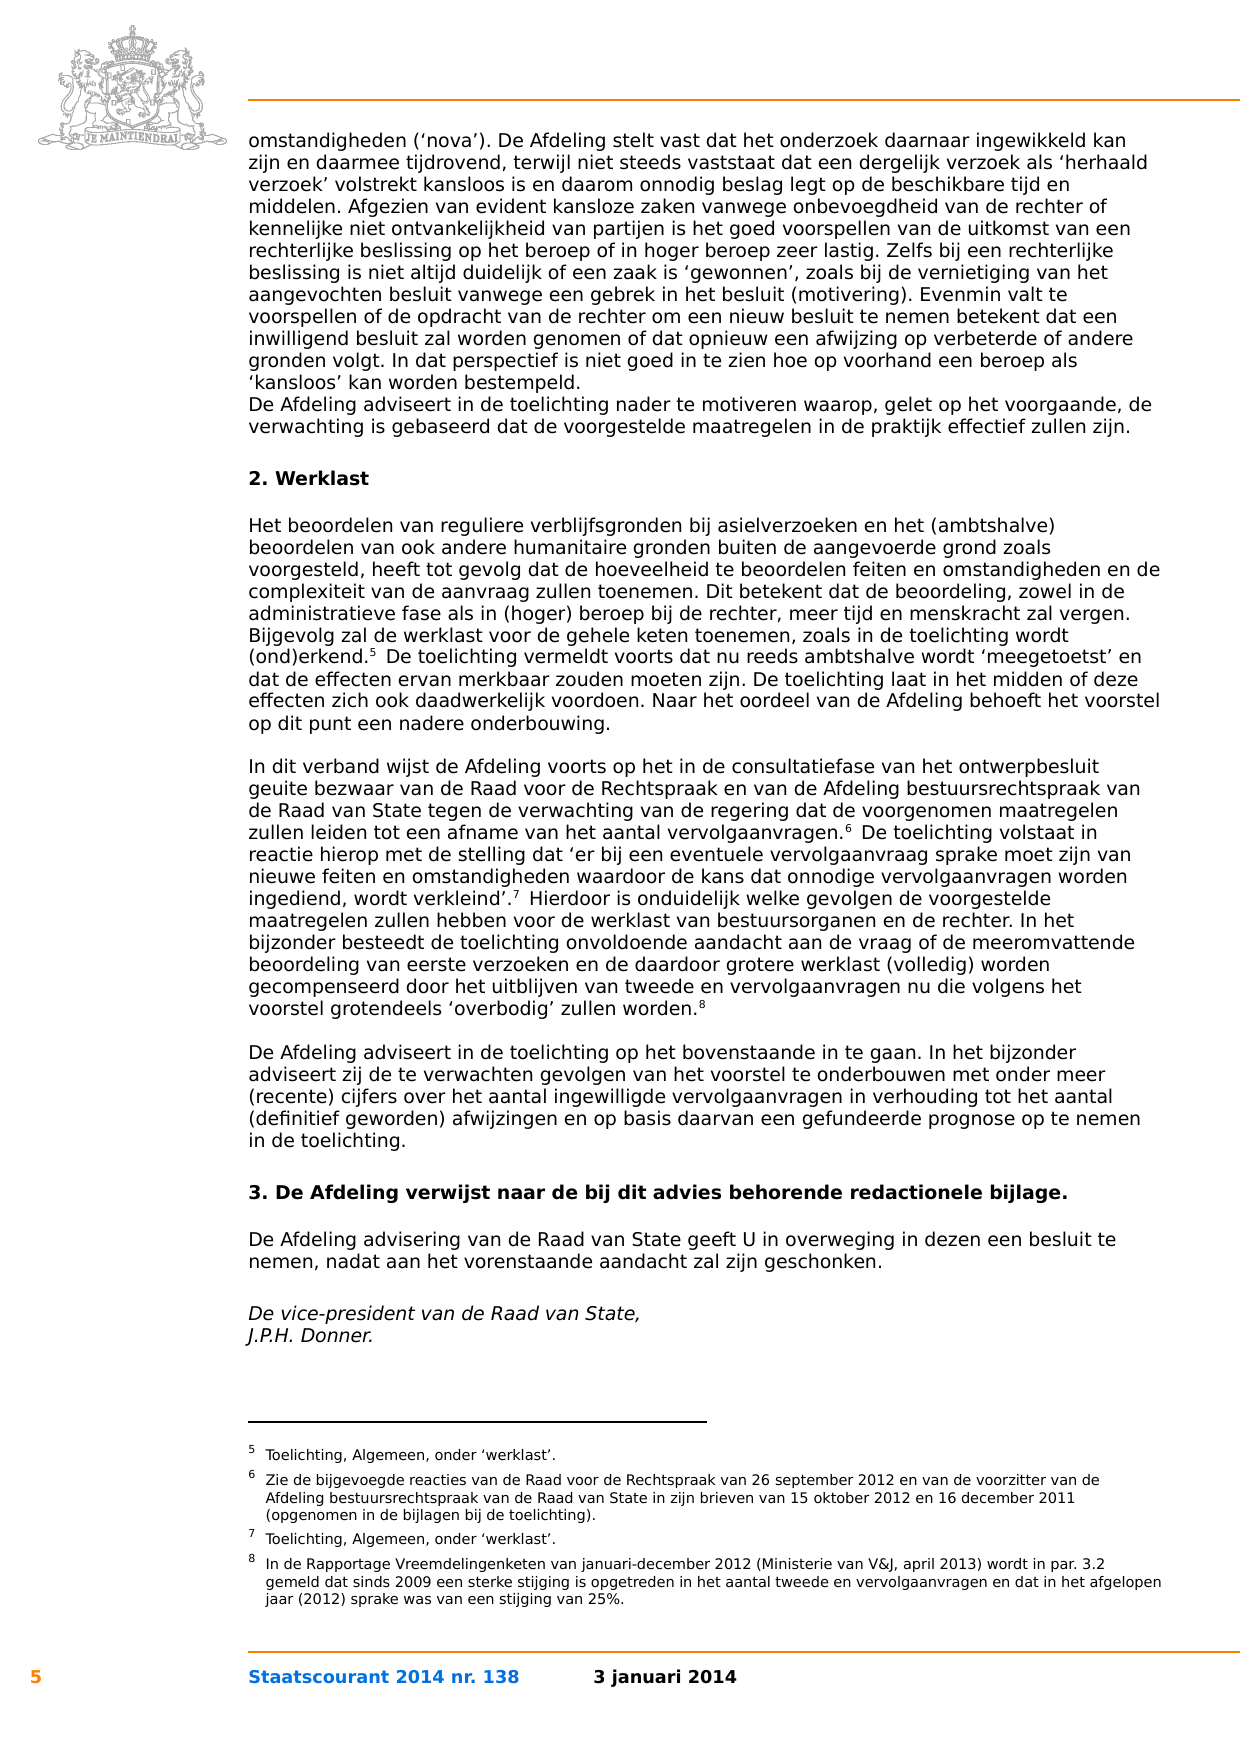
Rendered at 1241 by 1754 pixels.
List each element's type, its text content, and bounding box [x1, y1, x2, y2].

text Het beoordelen van reguliere verblijfsgronden bij asielverzoeken en het (ambtshalve) beoordelen van ook andere humanitaire gronden buiten de aangevoerde grond zoals voorgesteld, heeft tot gevolg dat de hoeveelheid te beoordelen feiten en omstandigheden en de complexiteit van de aanvraag zullen toenemen. Dit betekent dat de beoordeling, zowel in de administratieve fase als in (hoger) beroep bij de rechter, meer tijd en menskracht zal vergen. Bijgevolg zal de werklast voor de gehele keten toenemen, zoals in de toelichting wordt (ond)erkend. De toelichting vermeldt voorts dat nu reeds ambtshalve wordt ‘meegetoetst’ en dat de effecten ervan merkbaar zouden moeten zijn. De toelichting laat in het midden of deze effecten zich ook daadwerkelijk voordoen. Naar het oordeel van de Afdeling behoeft het voorstel op dit punt een nadere onderbouwing. [248, 514, 1163, 734]
text omstandigheden (‘nova’). De Afdeling stelt vast dat het onderzoek daarnaar ingewikkeld kan zijn en daarmee tijdrovend, terwijl niet steeds vaststaat dat een dergelijk verzoek als ‘herhaald verzoek’ volstrekt kansloos is en daarom onnodig beslag legt op de beschikbare tijd en middelen. Afgezien van evident kansloze zaken vanwege onbevoegdheid van de rechter of kennelijke niet ontvankelijkheid van partijen is het goed voorspellen van de uitkomst van een rechterlijke beslissing op het beroep of in hoger beroep zeer lastig. Zelfs bij een rechterlijke beslissing is niet altijd duidelijk of een zaak is ‘gewonnen’, zoals bij de vernietiging van het aangevochten besluit vanwege een gebrek in het besluit (motivering). Evenmin valt te voorspellen of de opdracht van de rechter om een nieuw besluit te nemen betekent dat een inwilligend besluit zal worden genomen of dat opnieuw een afwijzing op verbeterde of andere gronden volgt. In dat perspectief is niet goed in te zien hoe op voorhand een beroep als ‘kansloos’ kan worden bestempeld. [248, 130, 1163, 394]
text In dit verband wijst de Afdeling voorts op het in de consultatiefase van het ontwerpbesluit geuite bezwaar van de Raad voor de Rechtspraak en van de Afdeling bestuursrechtspraak van de Raad van State tegen de verwachting van de regering dat de voorgenomen maatregelen zullen leiden tot een afname van het aantal vervolgaanvragen. De toelichting volstaat in reactie hierop met de stelling dat ‘er bij een eventuele vervolgaanvraag sprake moet zijn van nieuwe feiten en omstandigheden waardoor de kans dat onnodige vervolgaanvragen worden ingediend, wordt verkleind’. Hierdoor is onduidelijk welke gevolgen de voorgestelde maatregelen zullen hebben voor de werklast van bestuursorganen en de rechter. In het bijzonder besteedt de toelichting onvoldoende aandacht aan de vraag of de meeromvattende beoordeling van eerste verzoeken en de daardoor grotere werklast (volledig) worden gecompenseerd door het uitblijven van tweede en vervolgaanvragen nu die volgens het voorstel grotendeels ‘overbodig’ zullen worden. [248, 756, 1163, 1020]
text In de Rapportage Vreemdelingenketen van januari-december 2012 (Ministerie van V&J, april 2013) wordt in par. 3.2 gemeld dat sinds 2009 een sterke stijging is opgetreden in het aantal tweede en vervolgaanvragen en dat in het afgelopen jaar (2012) sprake was van een stijging van 25%. [248, 1552, 1163, 1608]
text Toelichting, Algemeen, onder ‘werklast’. [248, 1443, 1163, 1465]
text De vice-president van de Raad van State, J.P.H. Donner. [248, 1303, 1163, 1347]
text Toelichting, Algemeen, onder ‘werklast’. [248, 1527, 1163, 1549]
text De Afdeling adviseert in de toelichting nader te motiveren waarop, gelet op het voorgaande, de verwachting is gebaseerd dat de voorgestelde maatregelen in de praktijk effectief zullen zijn. [248, 394, 1163, 438]
subtitle 2. Werklast [248, 468, 1163, 489]
text Zie de bijgevoegde reacties van de Raad voor de Rechtspraak van 26 september 2012 en van de voorzitter van de Afdeling bestuursrechtspraak van de Raad van State in zijn brieven van 15 oktober 2012 en 16 december 2011 (opgenomen in de bijlagen bij de toelichting). [248, 1468, 1163, 1524]
subtitle 3. De Afdeling verwijst naar de bij dit advies behorende redactionele bijlage. [248, 1182, 1163, 1204]
picture [38, 25, 227, 150]
text De Afdeling advisering van de Raad van State geeft U in overweging in dezen een besluit te nemen, nadat aan het vorenstaande aandacht zal zijn geschonken. [248, 1229, 1163, 1273]
text De Afdeling adviseert in de toelichting op het bovenstaande in te gaan. In het bijzonder adviseert zij de te verwachten gevolgen van het voorstel te onderbouwen met onder meer (recente) cijfers over het aantal ingewilligde vervolgaanvragen in verhouding tot het aantal (definitief geworden) afwijzingen en op basis daarvan een gefundeerde prognose op te nemen in de toelichting. [248, 1042, 1163, 1152]
